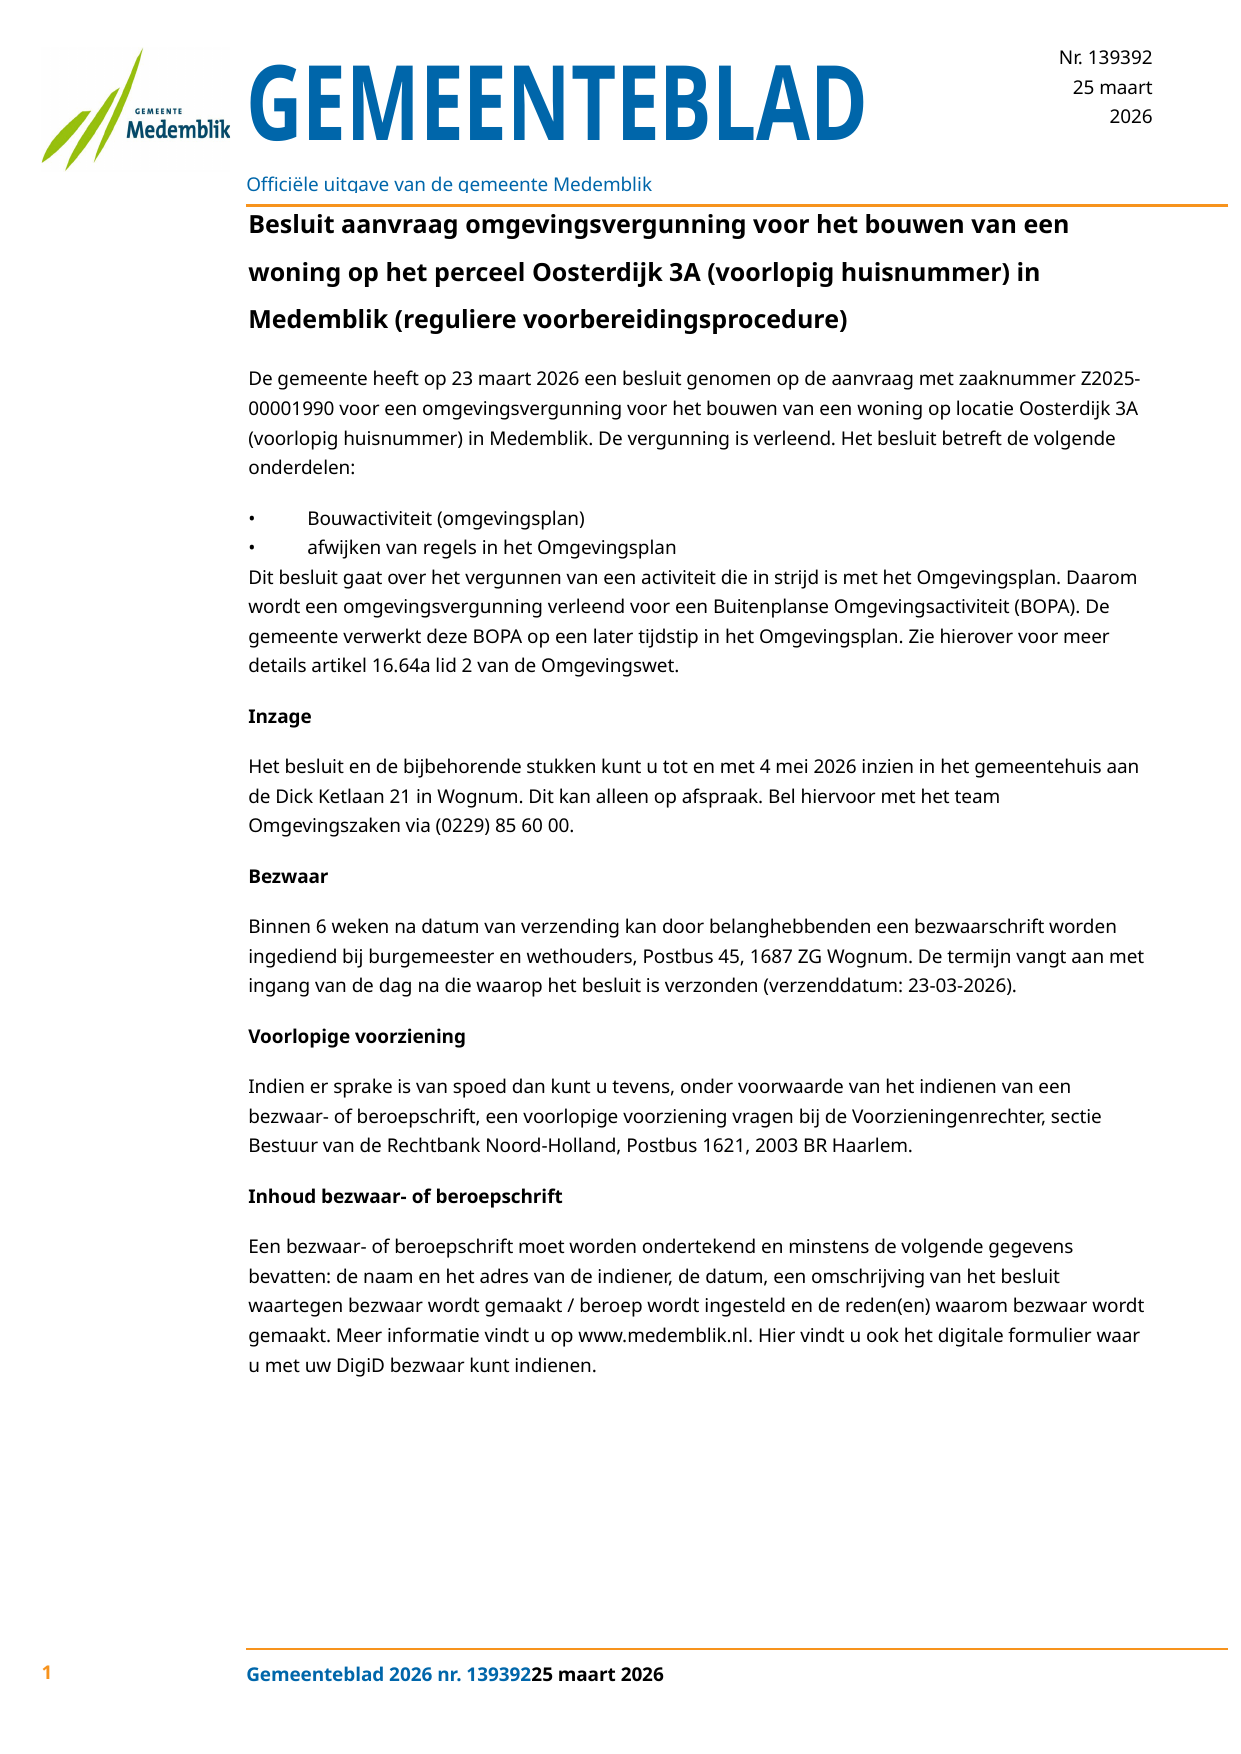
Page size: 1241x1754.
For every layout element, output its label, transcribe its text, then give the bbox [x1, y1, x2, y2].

text Bezwaar [248, 863, 1152, 889]
text Voorlopige voorziening [248, 1023, 1152, 1049]
text Een bezwaar- of beroepschrift moet worden ondertekend en minstens de volgende gegevens bevatten: de naam en het adres van de indiener, de datum, een omschrijving van het besluit waartegen bezwaar wordt gemaakt / beroep wordt ingesteld en de reden(en) waarom bezwaar wordt gemaakt. Meer informatie vindt u op www.medemblik.nl. Hier vindt u ook het digitale formulier waar u met uw DigiD bezwaar kunt indienen. [248, 1233, 1152, 1377]
text Indien er sprake is van spoed dan kunt u tevens, onder voorwaarde van het indienen van een bezwaar- of beroepschrift, een voorlopige voorziening vragen bij de Voorzieningenrechter, sectie Bestuur van de Rechtbank Noord-Holland, Postbus 1621, 2003 BR Haarlem. [248, 1073, 1152, 1158]
text De gemeente heeft op 23 maart 2026 een besluit genomen op de aanvraag met zaaknummer Z2025-00001990 voor een omgevingsvergunning voor het bouwen van een woning op locatie Oosterdijk 3A (voorlopig huisnummer) in Medemblik. De vergunning is verleend. Het besluit betreft de volgende onderdelen: [248, 366, 1152, 480]
text Inzage [248, 703, 1152, 729]
text Binnen 6 weken na datum van verzending kan door belanghebbenden een bezwaarschrift worden ingediend bij burgemeester en wethouders, Postbus 45, 1687 ZG Wognum. De termijn vangt aan met ingang van de dag na die waarop het besluit is verzonden (verzenddatum: 23-03-2026). [248, 913, 1152, 998]
text Besluit aanvraag omgevingsvergunning voor het bouwen van een woning op het perceel Oosterdijk 3A (voorlopig huisnummer) in Medemblik (reguliere voorbereidingsprocedure) [248, 207, 1152, 336]
text Het besluit en de bijbehorende stukken kunt u tot en met 4 mei 2026 inzien in het gemeentehuis aan de Dick Ketlaan 21 in Wognum. Dit kan alleen op afspraak. Bel hiervoor met het team Omgevingszaken via (0229) 85 60 00. [248, 753, 1152, 838]
list Bouwactiviteit (omgevingsplan) [248, 505, 1152, 530]
list afwijken van regels in het Omgevingsplan [248, 534, 1152, 560]
text Inhoud bezwaar- of beroepschrift [248, 1183, 1152, 1209]
picture [41, 47, 231, 172]
text Dit besluit gaat over het vergunnen van een activiteit die in strijd is met het Omgevingsplan. Daarom wordt een omgevingsvergunning verleend voor een Buitenplanse Omgevingsactiviteit (BOPA). De gemeente verwerkt deze BOPA op een later tijdstip in het Omgevingsplan. Zie hierover voor meer details artikel 16.64a lid 2 van de Omgevingswet. [248, 564, 1152, 678]
